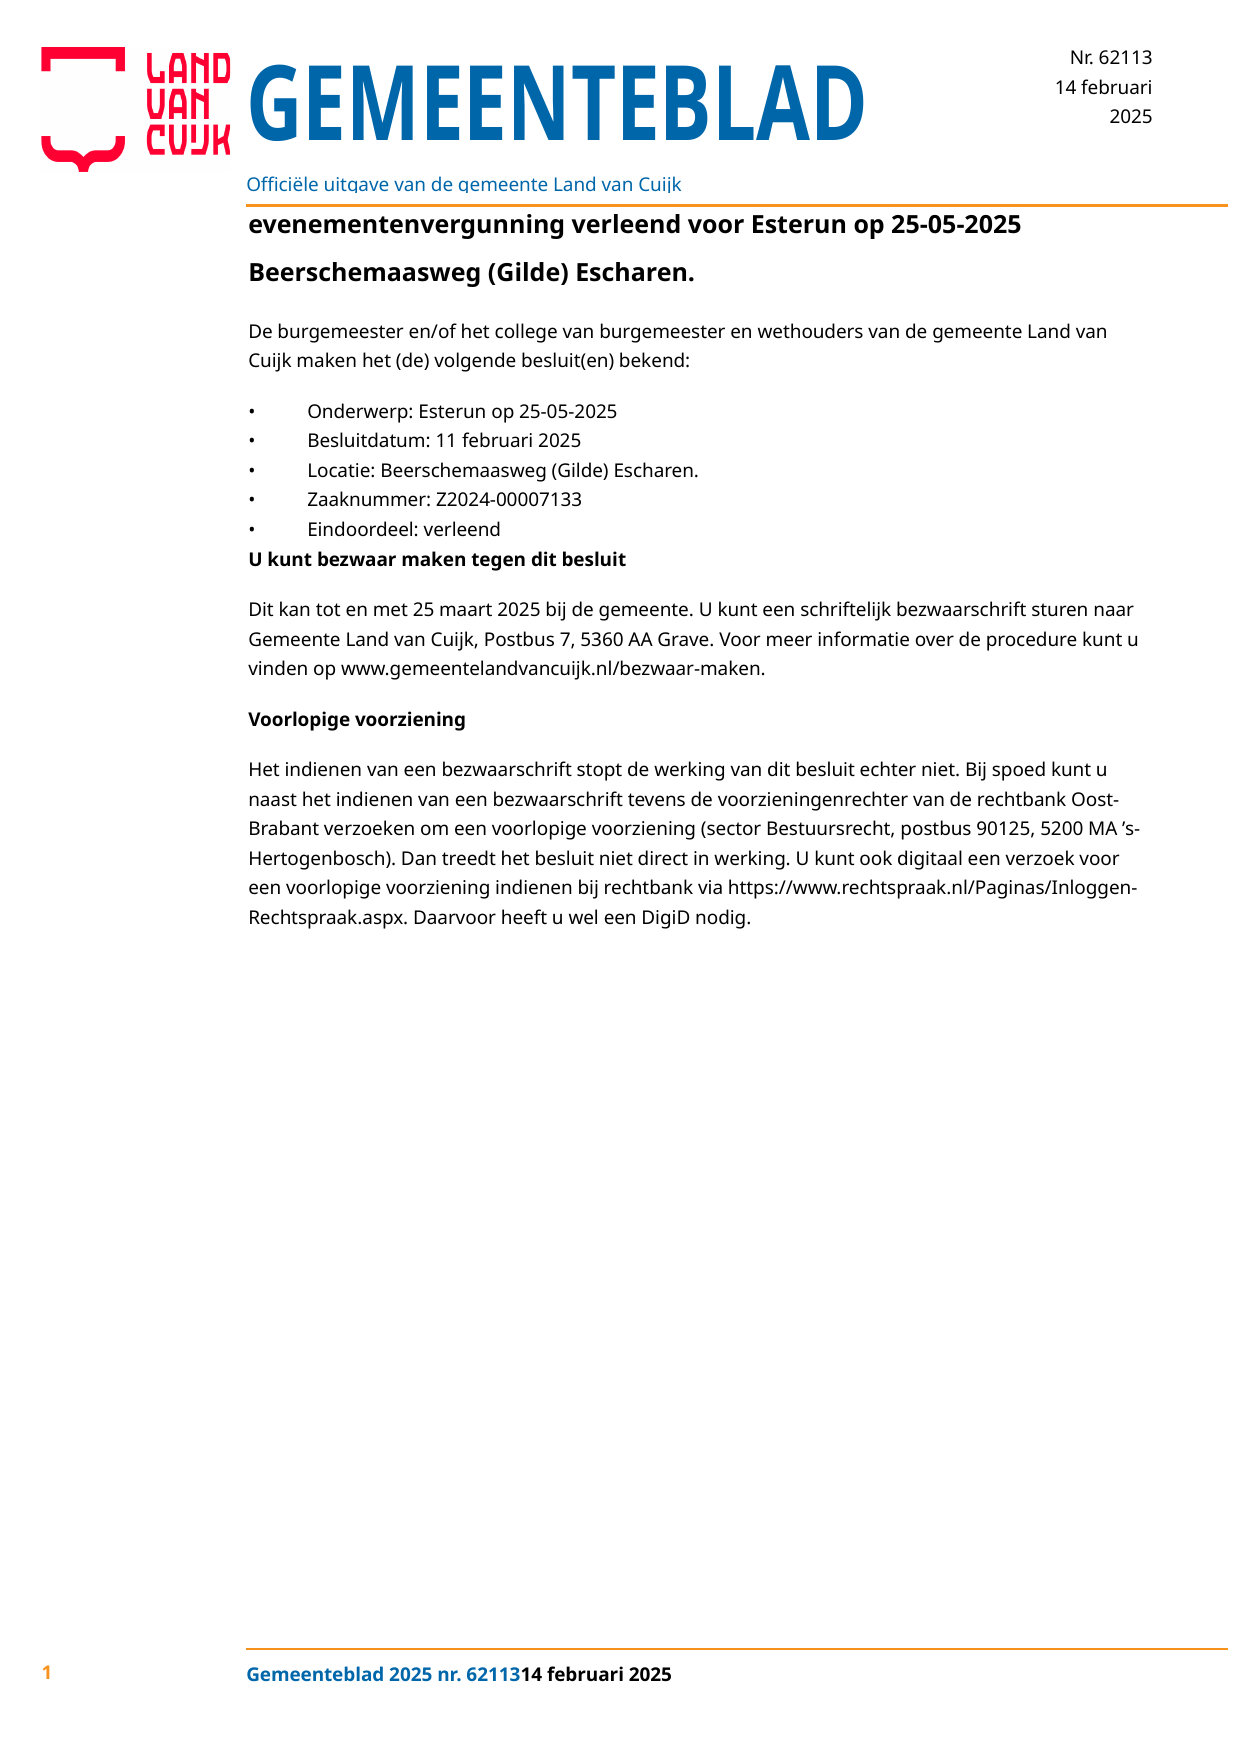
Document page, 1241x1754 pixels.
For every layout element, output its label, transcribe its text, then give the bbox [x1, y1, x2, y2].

text evenementenvergunning verleend voor Esterun op 25-05-2025 Beerschemaasweg (Gilde) Escharen. [248, 207, 1152, 288]
list Besluitdatum: 11 februari 2025 [248, 427, 1152, 453]
text Het indienen van een bezwaarschrift stopt de werking van dit besluit echter niet. Bij spoed kunt u naast het indienen van een bezwaarschrift tevens de voorzieningenrechter van de rechtbank Oost-Brabant verzoeken om een voorlopige voorziening (sector Bestuursrecht, postbus 90125, 5200 MA ’s-Hertogenbosch). Dan treedt het besluit niet direct in werking. U kunt ook digitaal een verzoek voor een voorlopige voorziening indienen bij rechtbank via https://www.rechtspraak.nl/Paginas/Inloggen-Rechtspraak.aspx. Daarvoor heeft u wel een DigiD nodig. [248, 756, 1152, 930]
list Locatie: Beerschemaasweg (Gilde) Escharen. [248, 457, 1152, 483]
text Dit kan tot en met 25 maart 2025 bij de gemeente. U kunt een schriftelijk bezwaarschrift sturen naar Gemeente Land van Cuijk, Postbus 7, 5360 AA Grave. Voor meer informatie over de procedure kunt u vinden op www.gemeentelandvancuijk.nl/bezwaar-maken. [248, 596, 1152, 681]
text Voorlopige voorziening [248, 706, 1152, 732]
list Eindoordeel: verleend [248, 516, 1152, 542]
text De burgemeester en/of het college van burgemeester en wethouders van de gemeente Land van Cuijk maken het (de) volgende besluit(en) bekend: [248, 318, 1152, 373]
list Onderwerp: Esterun op 25-05-2025 [248, 398, 1152, 424]
picture [41, 47, 231, 172]
text U kunt bezwaar maken tegen dit besluit [248, 546, 1152, 572]
list Zaaknummer: Z2024-00007133 [248, 487, 1152, 512]
